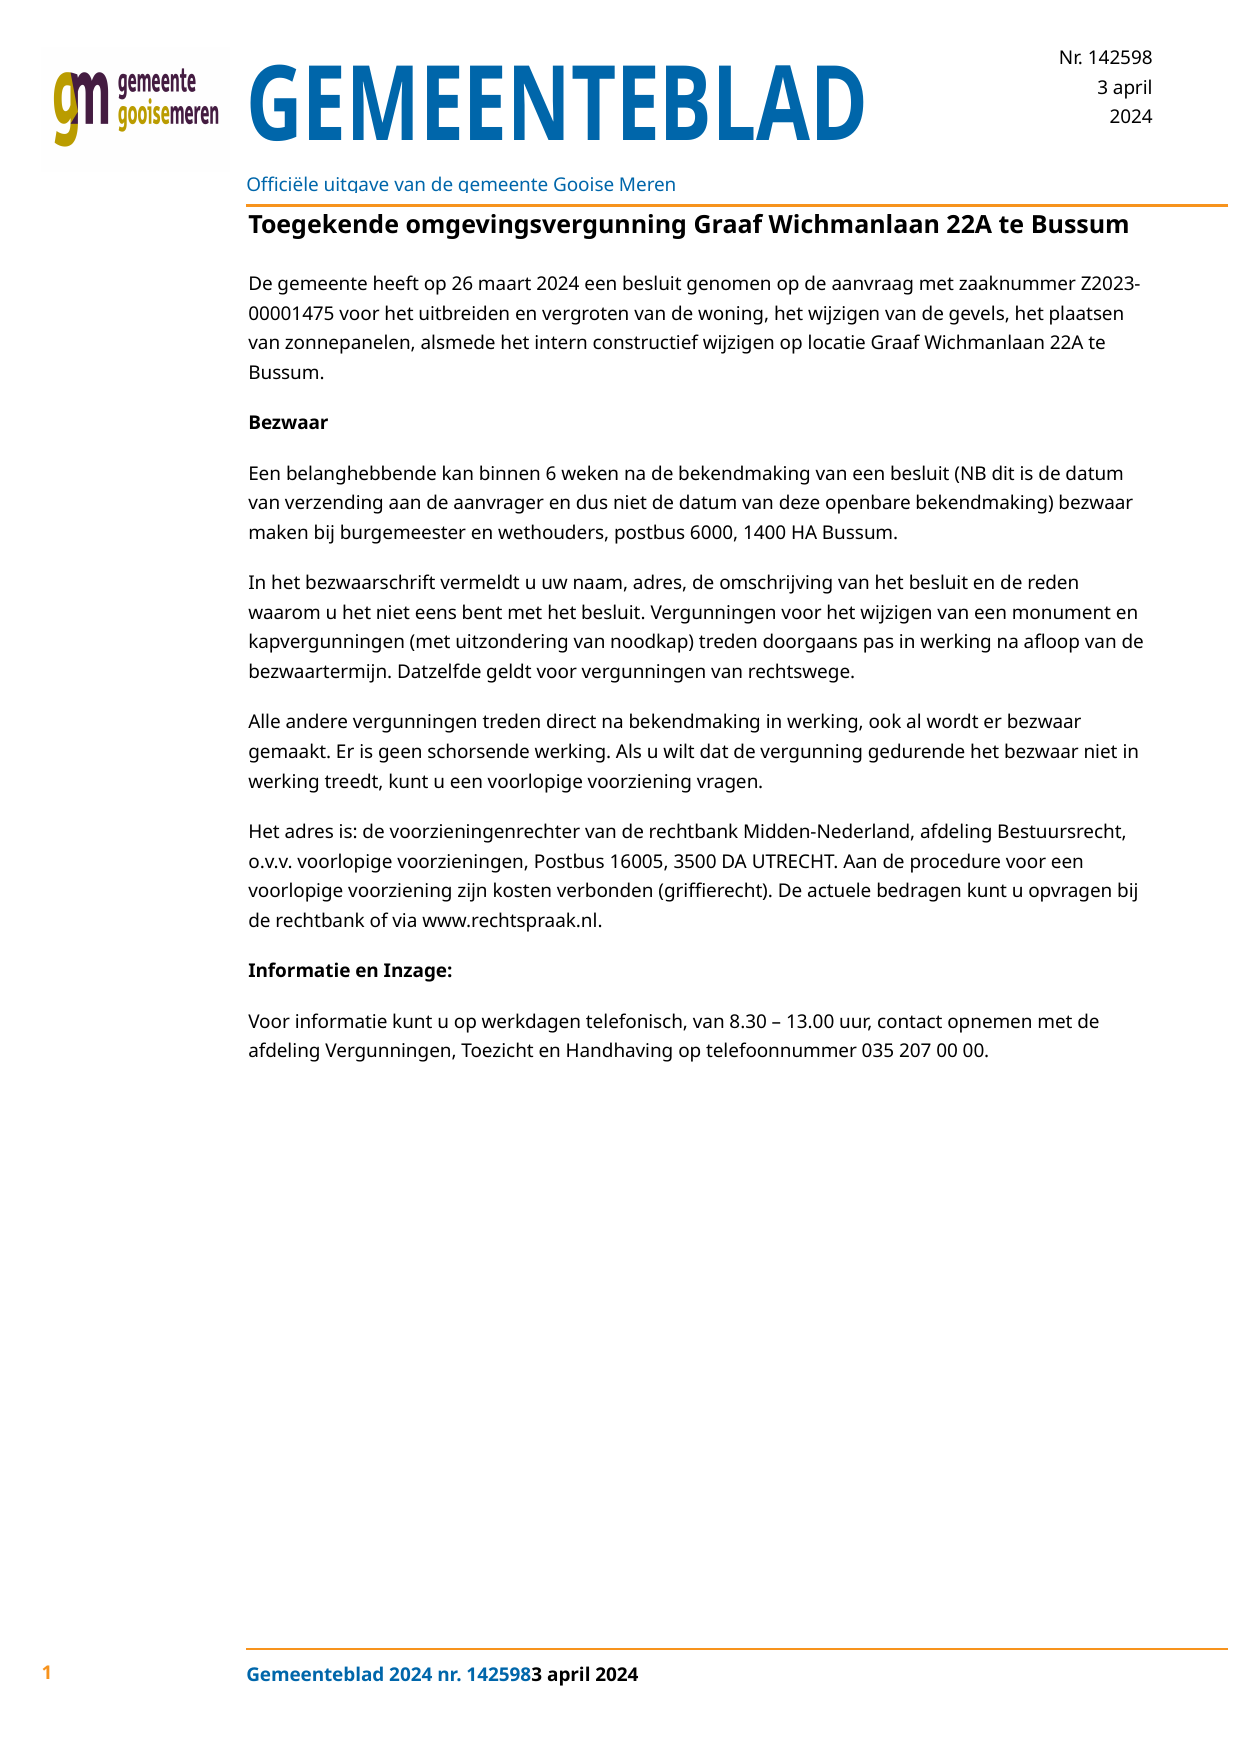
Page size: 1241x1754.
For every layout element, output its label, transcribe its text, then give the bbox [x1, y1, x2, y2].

text Een belanghebbende kan binnen 6 weken na de bekendmaking van een besluit (NB dit is de datum van verzending aan de aanvrager en dus niet de datum van deze openbare bekendmaking) bezwaar maken bij burgemeester en wethouders, postbus 6000, 1400 HA Bussum. [248, 460, 1152, 545]
text Alle andere vergunningen treden direct na bekendmaking in werking, ook al wordt er bezwaar gemaakt. Er is geen schorsende werking. Als u wilt dat de vergunning gedurende het bezwaar niet in werking treedt, kunt u een voorlopige voorziening vragen. [248, 709, 1152, 793]
text Het adres is: de voorzieningenrechter van de rechtbank Midden-Nederland, afdeling Bestuursrecht, o.v.v. voorlopige voorzieningen, Postbus 16005, 3500 DA UTRECHT. Aan de procedure voor een voorlopige voorziening zijn kosten verbonden (griffierecht). De actuele bedragen kunt u opvragen bij de rechtbank of via www.rechtspraak.nl. [248, 818, 1152, 933]
text In het bezwaarschrift vermeldt u uw naam, adres, de omschrijving van het besluit en de reden waarom u het niet eens bent met het besluit. Vergunningen voor het wijzigen van een monument en kapvergunningen (met uitzondering van noodkap) treden doorgaans pas in werking na afloop van de bezwaartermijn. Datzelfde geldt voor vergunningen van rechtswege. [248, 569, 1152, 684]
text Bezwaar [248, 409, 1152, 435]
text De gemeente heeft op 26 maart 2024 een besluit genomen op de aanvraag met zaaknummer Z2023-00001475 voor het uitbreiden en vergroten van de woning, het wijzigen van de gevels, het plaatsen van zonnepanelen, alsmede het intern constructief wijzigen op locatie Graaf Wichmanlaan 22A te Bussum. [248, 270, 1152, 385]
text Toegekende omgevingsvergunning Graaf Wichmanlaan 22A te Bussum [248, 207, 1152, 241]
text Informatie en Inzage: [248, 957, 1152, 983]
text Voor informatie kunt u op werkdagen telefonisch, van 8.30 – 13.00 uur, contact opnemen met de afdeling Vergunningen, Toezicht en Handhaving op telefoonnummer 035 207 00 00. [248, 1008, 1152, 1063]
picture [41, 47, 231, 172]
